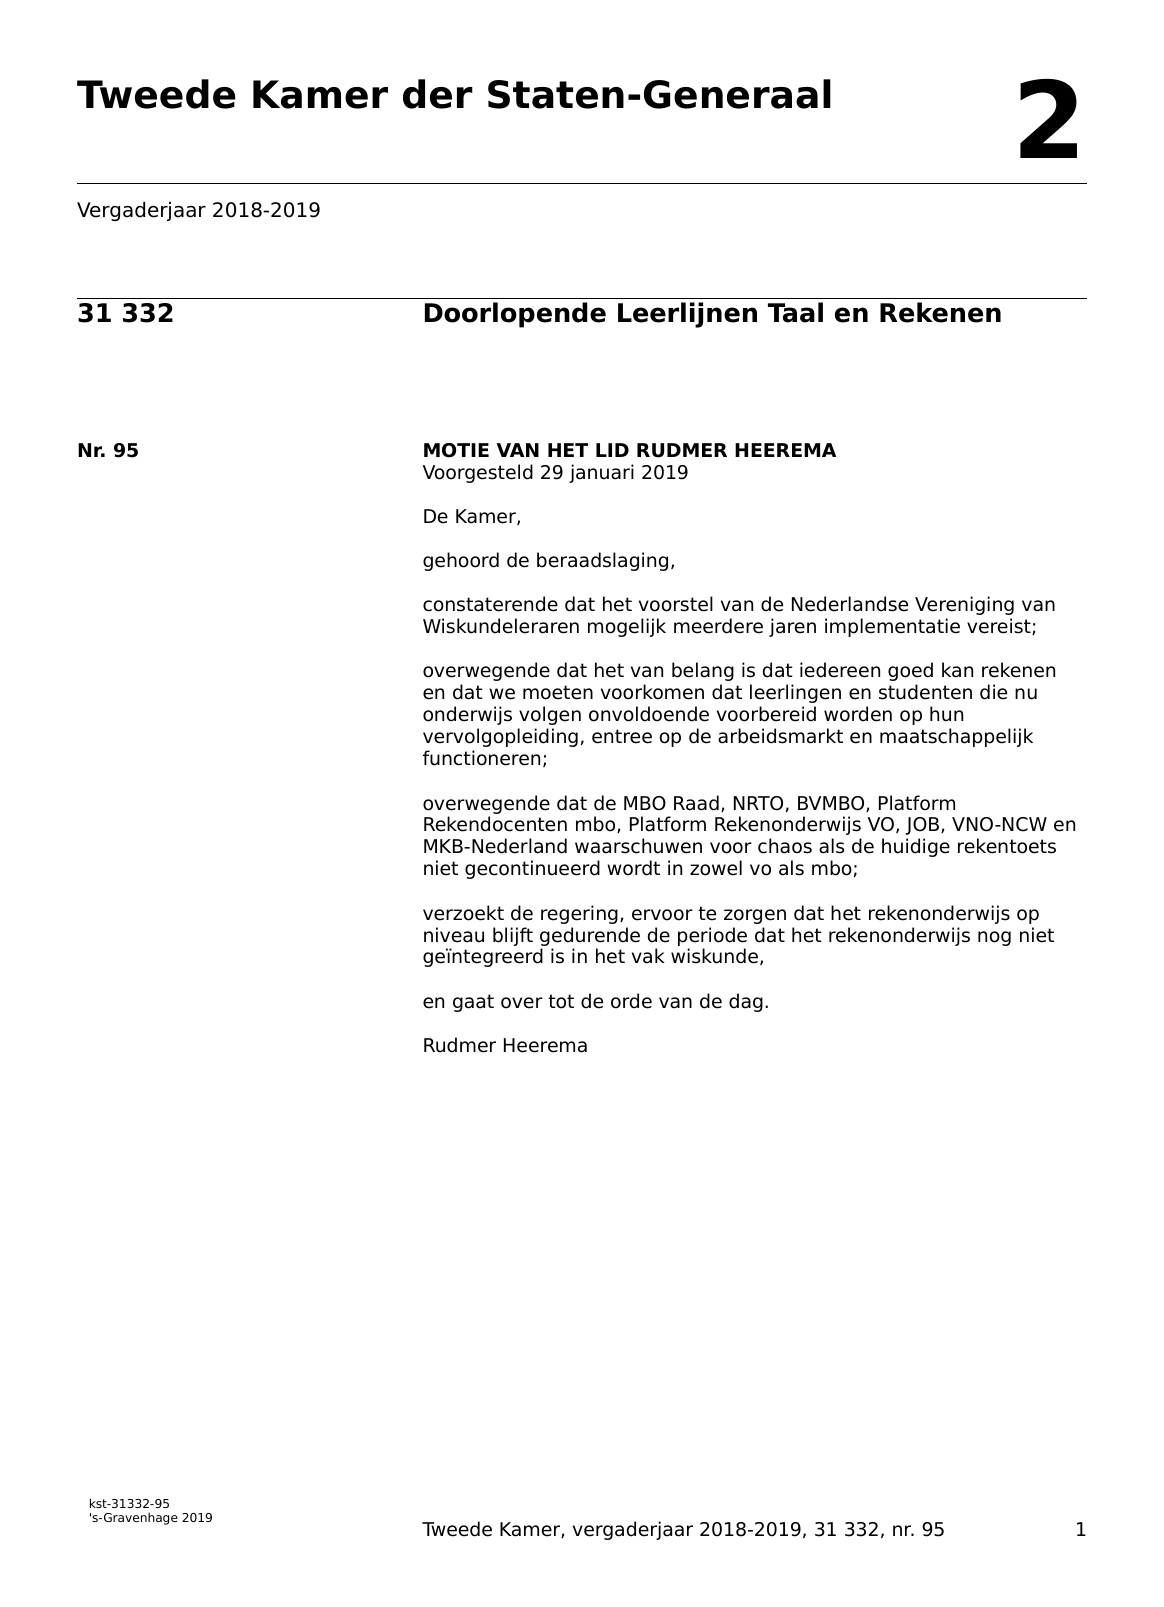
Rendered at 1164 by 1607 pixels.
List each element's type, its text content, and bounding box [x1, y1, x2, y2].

table_header Tweede Kamer der Staten-Generaal [77, 59, 886, 183]
text Voorgesteld 29 januari 2019 [422, 462, 1087, 484]
text verzoekt de regering, ervoor te zorgen dat het rekenonderwijs op niveau blijft gedurende de periode dat het rekenonderwijs nog niet geïntegreerd is in het vak wiskunde, [422, 902, 1087, 968]
text constaterende dat het voorstel van de Nederlandse Vereniging van Wiskundeleraren mogelijk meerdere jaren implementatie vereist; [422, 594, 1087, 638]
text 's-Gravenhage 2019 [88, 1511, 323, 1525]
text Rudmer Heerema [422, 1035, 1087, 1057]
text overwegende dat de MBO Raad, NRTO, BVMBO, Platform Rekendocenten mbo, Platform Rekenonderwijs VO, JOB, VNO-NCW en MKB-Nederland waarschuwen voor chaos als de huidige rekentoets niet gecontinueerd wordt in zowel vo als mbo; [422, 792, 1087, 880]
text en gaat over tot de orde van de dag. [422, 991, 1087, 1013]
subtitle Nr. 95 MOTIE VAN HET LID RUDMER HEEREMA [77, 440, 1087, 462]
subtitle 31 332 Doorlopende Leerlijnen Taal en Rekenen [77, 299, 1087, 329]
text gehoord de beraadslaging, [422, 550, 1087, 572]
table_cell Vergaderjaar 2018-2019 [77, 184, 1087, 298]
text De Kamer, [422, 506, 1087, 528]
text overwegende dat het van belang is dat iedereen goed kan rekenen en dat we moeten voorkomen dat leerlingen en studenten die nu onderwijs volgen onvoldoende voorbereid worden op hun vervolgopleiding, entree op de arbeidsmarkt en maatschappelijk functioneren; [422, 660, 1087, 770]
table_header 2 [886, 59, 1087, 183]
text kst-31332-95 [88, 1497, 323, 1511]
